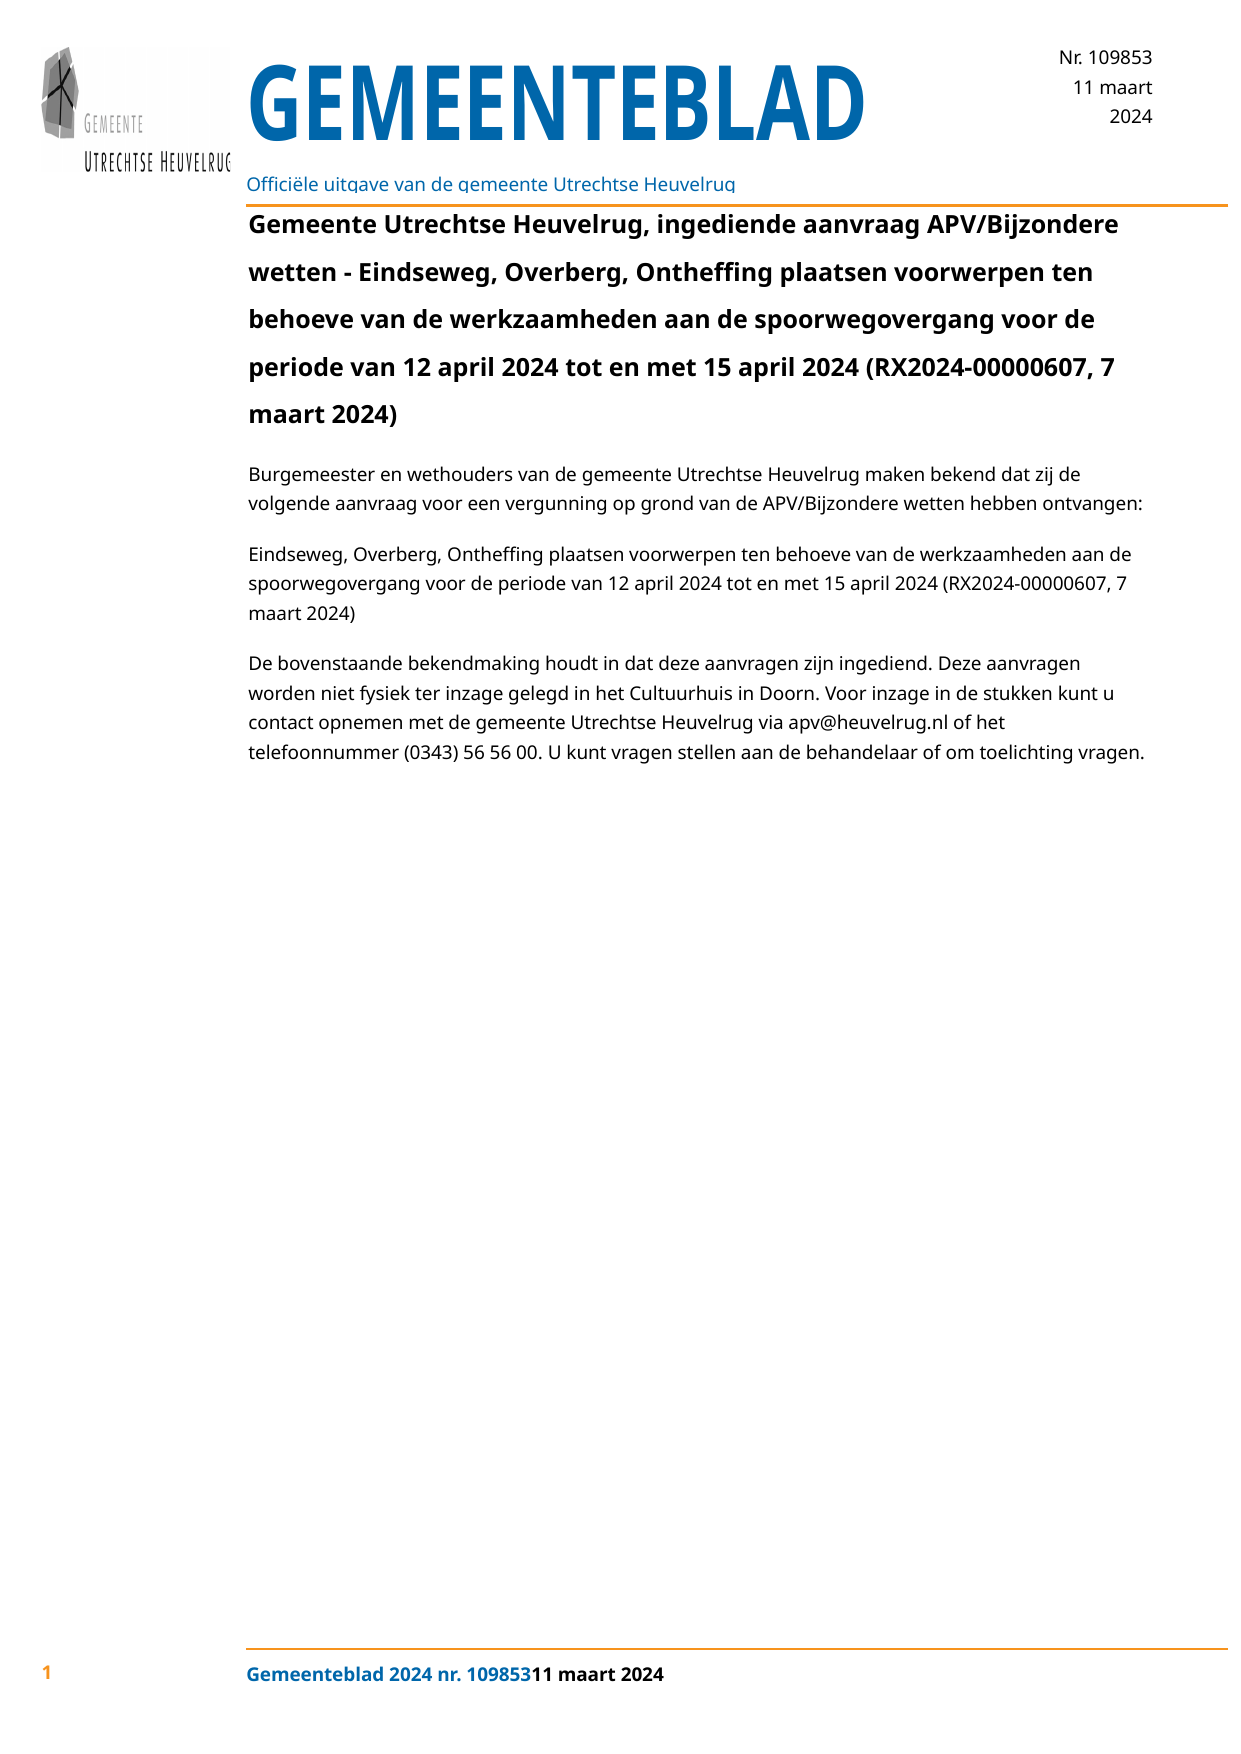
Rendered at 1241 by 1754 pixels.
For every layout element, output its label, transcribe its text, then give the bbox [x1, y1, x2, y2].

picture [41, 47, 231, 172]
text Burgemeester en wethouders van de gemeente Utrechtse Heuvelrug maken bekend dat zij de volgende aanvraag voor een vergunning op grond van de APV/Bijzondere wetten hebben ontvangen: [248, 461, 1152, 516]
text De bovenstaande bekendmaking houdt in dat deze aanvragen zijn ingediend. Deze aanvragen worden niet fysiek ter inzage gelegd in het Cultuurhuis in Doorn. Voor inzage in de stukken kunt u contact opnemen met de gemeente Utrechtse Heuvelrug via apv@heuvelrug.nl of het telefoonnummer (0343) 56 56 00. U kunt vragen stellen aan de behandelaar of om toelichting vragen. [248, 650, 1152, 765]
text Gemeente Utrechtse Heuvelrug, ingediende aanvraag APV/Bijzondere wetten - Eindseweg, Overberg, Ontheffing plaatsen voorwerpen ten behoeve van de werkzaamheden aan de spoorwegovergang voor de periode van 12 april 2024 tot en met 15 april 2024 (RX2024-00000607, 7 maart 2024) [248, 207, 1152, 431]
text Eindseweg, Overberg, Ontheffing plaatsen voorwerpen ten behoeve van de werkzaamheden aan de spoorwegovergang voor de periode van 12 april 2024 tot en met 15 april 2024 (RX2024-00000607, 7 maart 2024) [248, 541, 1152, 626]
